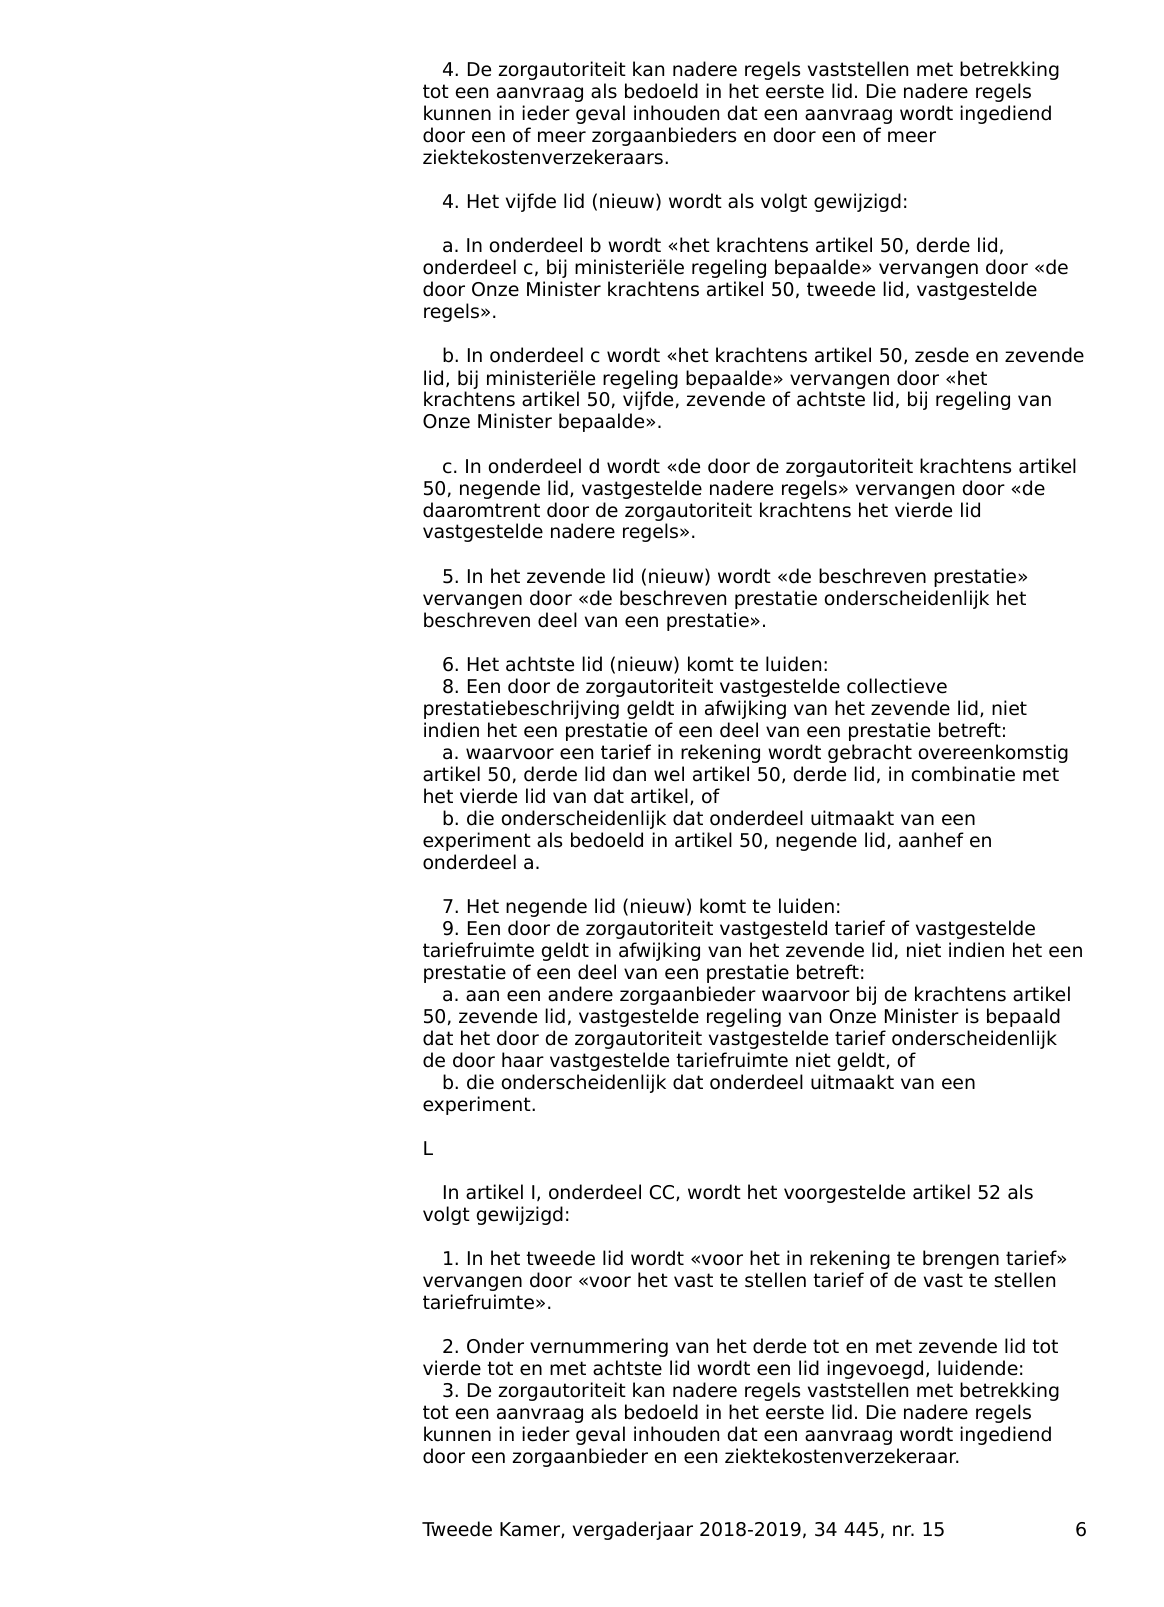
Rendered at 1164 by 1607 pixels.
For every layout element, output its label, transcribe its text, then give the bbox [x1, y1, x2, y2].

text 6. Het achtste lid (nieuw) komt te luiden: [422, 654, 1087, 676]
text a. waarvoor een tarief in rekening wordt gebracht overeenkomstig artikel 50, derde lid dan wel artikel 50, derde lid, in combinatie met het vierde lid van dat artikel, of [422, 742, 1087, 808]
text 8. Een door de zorgautoriteit vastgestelde collectieve prestatiebeschrijving geldt in afwijking van het zevende lid, niet indien het een prestatie of een deel van een prestatie betreft: [422, 676, 1087, 742]
text 5. In het zevende lid (nieuw) wordt «de beschreven prestatie» vervangen door «de beschreven prestatie onderscheidenlijk het beschreven deel van een prestatie». [422, 566, 1087, 632]
text 9. Een door de zorgautoriteit vastgesteld tarief of vastgestelde tariefruimte geldt in afwijking van het zevende lid, niet indien het een prestatie of een deel van een prestatie betreft: [422, 918, 1087, 984]
text 7. Het negende lid (nieuw) komt te luiden: [422, 896, 1087, 918]
text 2. Onder vernummering van het derde tot en met zevende lid tot vierde tot en met achtste lid wordt een lid ingevoegd, luidende: [422, 1336, 1087, 1380]
text a. aan een andere zorgaanbieder waarvoor bij de krachtens artikel 50, zevende lid, vastgestelde regeling van Onze Minister is bepaald dat het door de zorgautoriteit vastgestelde tarief onderscheidenlijk de door haar vastgestelde tariefruimte niet geldt, of [422, 984, 1087, 1072]
text b. In onderdeel c wordt «het krachtens artikel 50, zesde en zevende lid, bij ministeriële regeling bepaalde» vervangen door «het krachtens artikel 50, vijfde, zevende of achtste lid, bij regeling van Onze Minister bepaalde». [422, 345, 1087, 433]
text 1. In het tweede lid wordt «voor het in rekening te brengen tarief» vervangen door «voor het vast te stellen tarief of de vast te stellen tariefruimte». [422, 1248, 1087, 1314]
text 4. De zorgautoriteit kan nadere regels vaststellen met betrekking tot een aanvraag als bedoeld in het eerste lid. Die nadere regels kunnen in ieder geval inhouden dat een aanvraag wordt ingediend door een of meer zorgaanbieders en door een of meer ziektekostenverzekeraars. [422, 59, 1087, 169]
subtitle L [422, 1138, 1087, 1160]
text In artikel I, onderdeel CC, wordt het voorgestelde artikel 52 als volgt gewijzigd: [422, 1182, 1087, 1226]
text b. die onderscheidenlijk dat onderdeel uitmaakt van een experiment als bedoeld in artikel 50, negende lid, aanhef en onderdeel a. [422, 808, 1087, 873]
text 4. Het vijfde lid (nieuw) wordt als volgt gewijzigd: [422, 191, 1087, 213]
text 3. De zorgautoriteit kan nadere regels vaststellen met betrekking tot een aanvraag als bedoeld in het eerste lid. Die nadere regels kunnen in ieder geval inhouden dat een aanvraag wordt ingediend door een zorgaanbieder en een ziektekostenverzekeraar. [422, 1380, 1087, 1468]
text a. In onderdeel b wordt «het krachtens artikel 50, derde lid, onderdeel c, bij ministeriële regeling bepaalde» vervangen door «de door Onze Minister krachtens artikel 50, tweede lid, vastgestelde regels». [422, 235, 1087, 323]
text b. die onderscheidenlijk dat onderdeel uitmaakt van een experiment. [422, 1072, 1087, 1116]
text c. In onderdeel d wordt «de door de zorgautoriteit krachtens artikel 50, negende lid, vastgestelde nadere regels» vervangen door «de daaromtrent door de zorgautoriteit krachtens het vierde lid vastgestelde nadere regels». [422, 456, 1087, 543]
